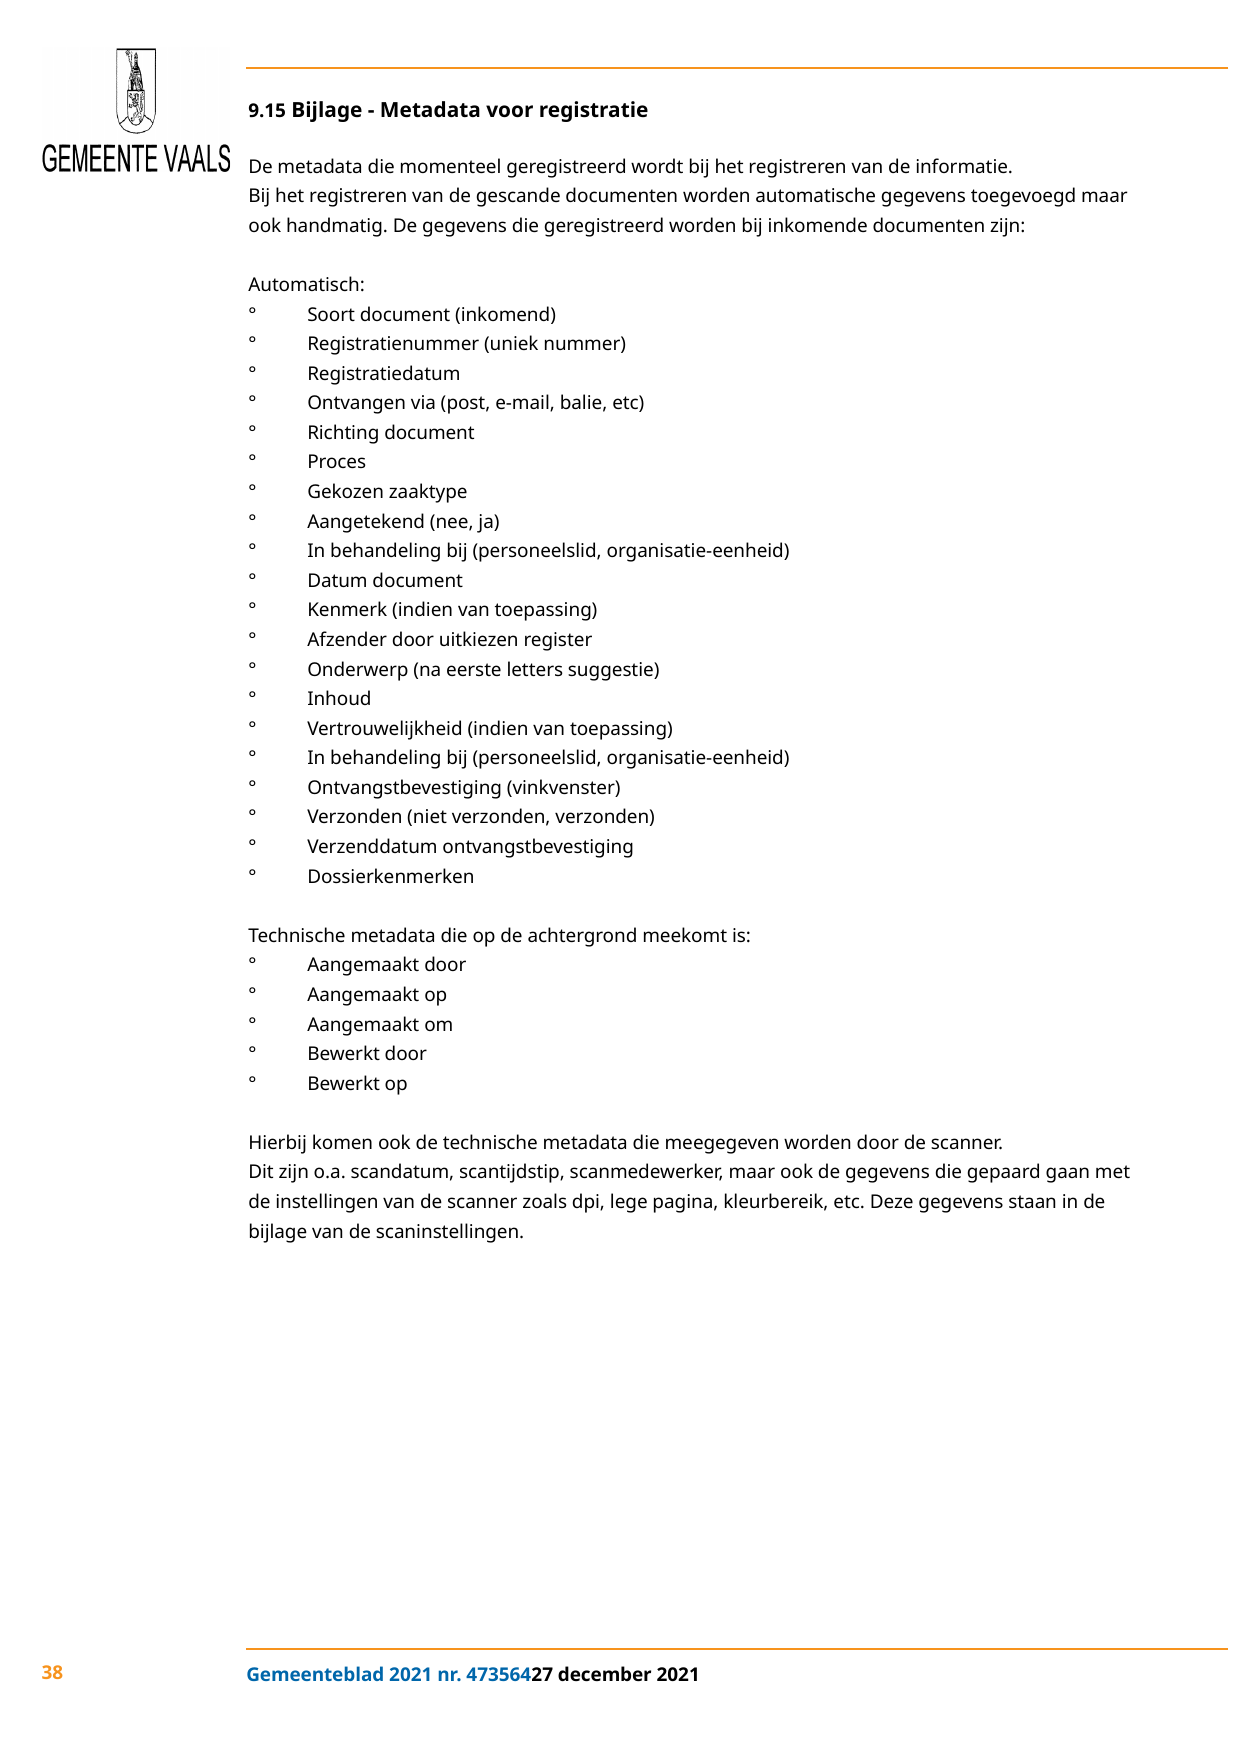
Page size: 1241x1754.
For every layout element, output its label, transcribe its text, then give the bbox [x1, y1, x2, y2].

list Ontvangstbevestiging (vinkvenster) [248, 774, 1152, 800]
list Dossierkenmerken [248, 863, 1152, 889]
list Richting document [248, 419, 1152, 445]
list Verzonden (niet verzonden, verzonden) [248, 804, 1152, 829]
text 9.15 Bijlage - Metadata voor registratie [248, 95, 1152, 123]
list Afzender door uitkiezen register [248, 626, 1152, 652]
list Ontvangen via (post, e-mail, balie, etc) [248, 389, 1152, 415]
list Bewerkt door [248, 1040, 1152, 1066]
list In behandeling bij (personeelslid, organisatie-eenheid) [248, 744, 1152, 770]
list Soort document (inkomend) [248, 301, 1152, 327]
list Datum document [248, 567, 1152, 593]
text Bij het registreren van de gescande documenten worden automatische gegevens toegevoegd maar ook handmatig. De gegevens die geregistreerd worden bij inkomende documenten zijn: [248, 182, 1152, 238]
text Hierbij komen ook de technische metadata die meegegeven worden door de scanner. [248, 1129, 1152, 1155]
list Bewerkt op [248, 1070, 1152, 1096]
list Kenmerk (indien van toepassing) [248, 597, 1152, 622]
list Registratiedatum [248, 360, 1152, 386]
list Registratienummer (uniek nummer) [248, 330, 1152, 356]
list Gekozen zaaktype [248, 478, 1152, 504]
list Inhoud [248, 685, 1152, 711]
list Verzenddatum ontvangstbevestiging [248, 833, 1152, 859]
text Technische metadata die op de achtergrond meekomt is: [248, 922, 1152, 948]
list Proces [248, 449, 1152, 474]
list Aangemaakt om [248, 1011, 1152, 1037]
text Dit zijn o.a. scandatum, scantijdstip, scanmedewerker, maar ook de gegevens die gepaard gaan met de instellingen van de scanner zoals dpi, lege pagina, kleurbereik, etc. Deze gegevens staan in de bijlage van de scaninstellingen. [248, 1159, 1152, 1244]
list In behandeling bij (personeelslid, organisatie-eenheid) [248, 537, 1152, 563]
list Aangemaakt door [248, 952, 1152, 977]
text De metadata die momenteel geregistreerd wordt bij het registreren van de informatie. [248, 153, 1152, 179]
picture [41, 47, 231, 172]
list Aangemaakt op [248, 981, 1152, 1007]
list Onderwerp (na eerste letters suggestie) [248, 656, 1152, 682]
list Aangetekend (nee, ja) [248, 508, 1152, 534]
text Automatisch: [248, 271, 1152, 297]
list Vertrouwelijkheid (indien van toepassing) [248, 715, 1152, 741]
